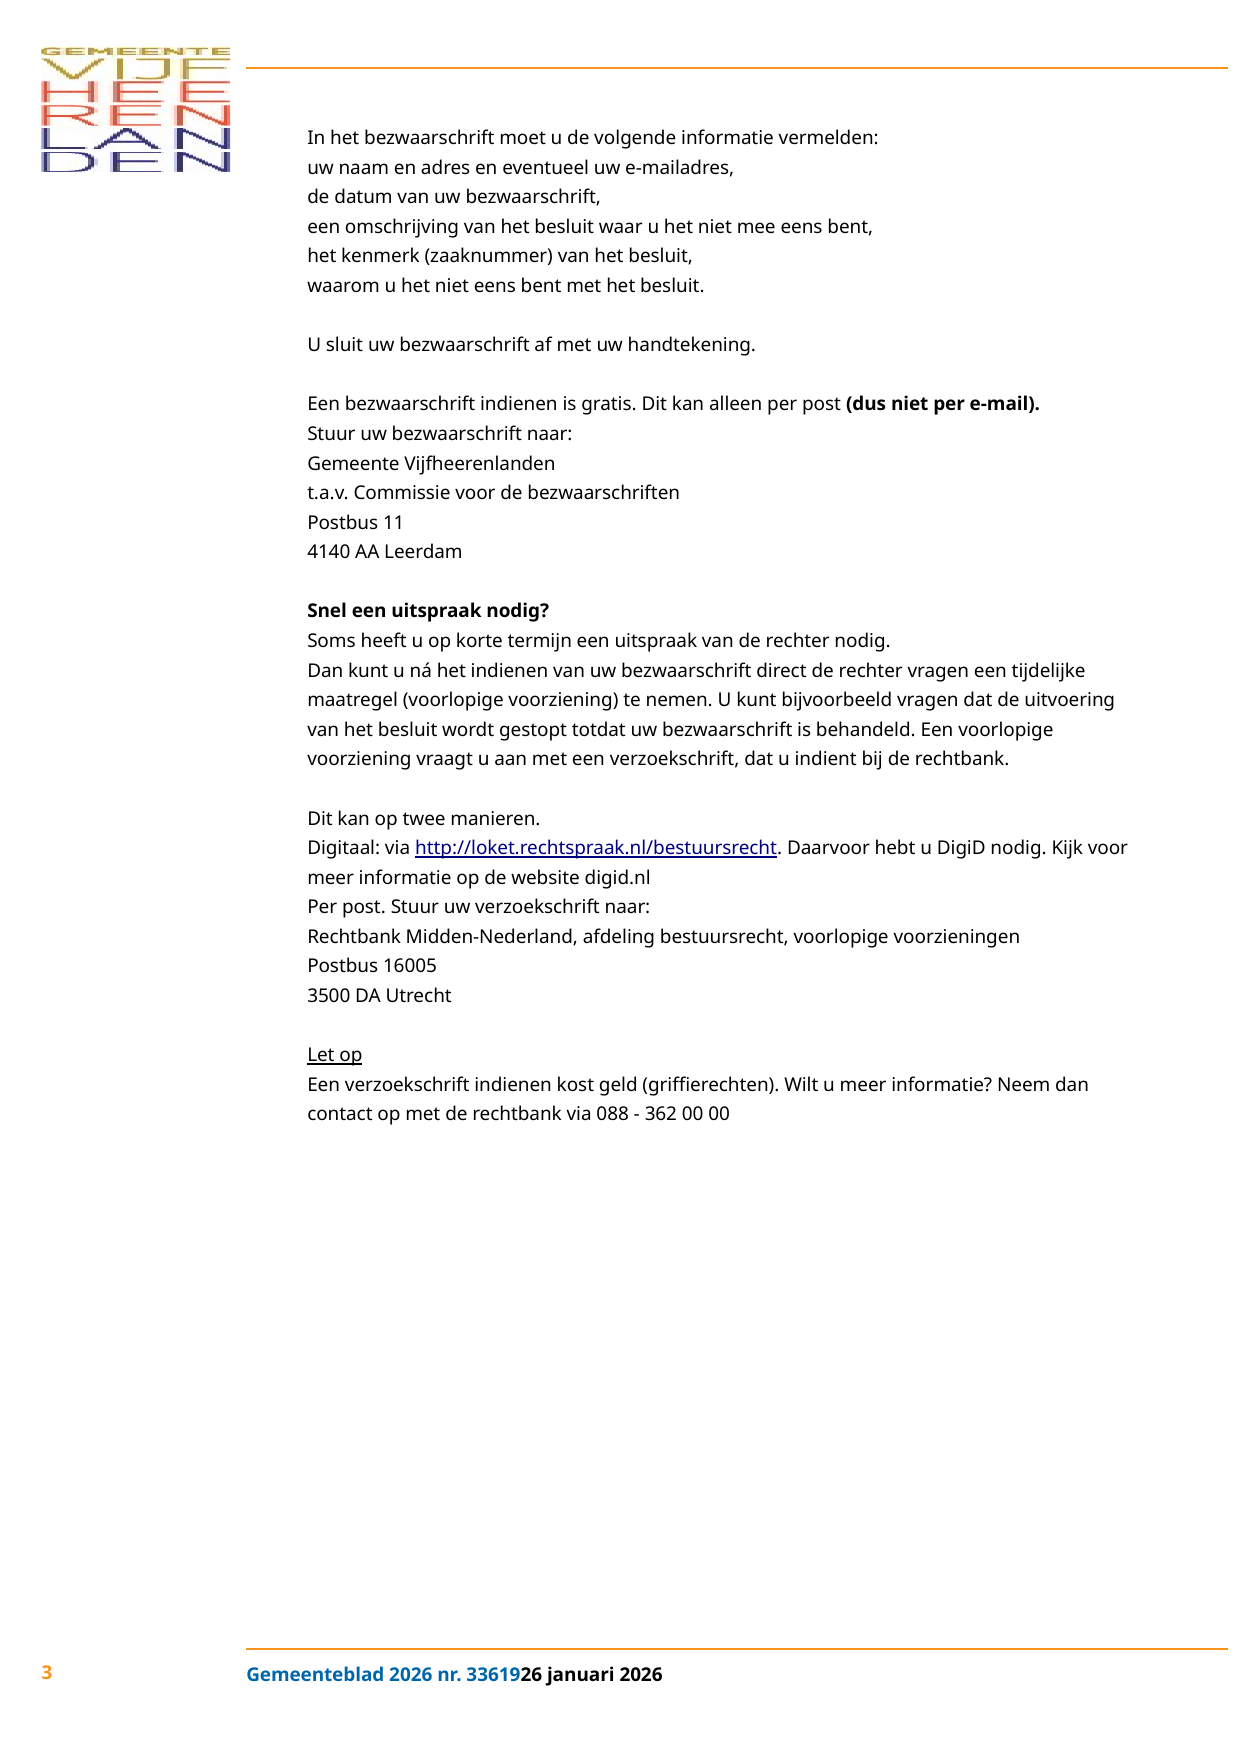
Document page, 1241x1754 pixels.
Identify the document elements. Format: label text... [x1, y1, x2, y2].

list Dan kunt u ná het indienen van uw bezwaarschrift direct de rechter vragen een tijdelijke maatregel (voorlopige voorziening) te nemen. U kunt bijvoorbeeld vragen dat de uitvoering van het besluit wordt gestopt totdat uw bezwaarschrift is behandeld. Een voorlopige voorziening vraagt u aan met een verzoekschrift, dat u indient bij de rechtbank. [248, 657, 1152, 771]
list Let op [248, 1041, 1152, 1067]
list 4140 AA Leerdam [248, 538, 1152, 564]
list Een verzoekschrift indienen kost geld (griffierechten). Wilt u meer informatie? Neem dan contact op met de rechtbank via 088 - 362 00 00 [248, 1071, 1152, 1126]
list t.a.v. Commissie voor de bezwaarschriften [248, 479, 1152, 505]
list Een bezwaarschrift indienen is gratis. Dit kan alleen per post (dus niet per e-mail). [248, 391, 1152, 416]
list Gemeente Vijfheerenlanden [248, 450, 1152, 476]
list In het bezwaarschrift moet u de volgende informatie vermelden: [248, 124, 1152, 150]
list Per post. Stuur uw verzoekschrift naar: [248, 893, 1152, 919]
list Stuur uw bezwaarschrift naar: [248, 420, 1152, 446]
list Digitaal: via http://loket.rechtspraak.nl/bestuursrecht. Daarvoor hebt u DigiD nodig. Kijk voor meer informatie op de website digid.nl [248, 834, 1152, 890]
list waarom u het niet eens bent met het besluit. [248, 272, 1152, 298]
list 3500 DA Utrecht [248, 982, 1152, 1008]
list de datum van uw bezwaarschrift, [248, 183, 1152, 209]
list Postbus 11 [248, 509, 1152, 535]
list Dit kan op twee manieren. [248, 805, 1152, 831]
list Rechtbank Midden-Nederland, afdeling bestuursrecht, voorlopige voorzieningen [248, 923, 1152, 949]
list een omschrijving van het besluit waar u het niet mee eens bent, [248, 213, 1152, 239]
list U sluit uw bezwaarschrift af met uw handtekening. [248, 331, 1152, 357]
list Postbus 16005 [248, 953, 1152, 978]
list Soms heeft u op korte termijn een uitspraak van de rechter nodig. [248, 627, 1152, 653]
list het kenmerk (zaaknummer) van het besluit, [248, 243, 1152, 268]
picture [41, 47, 231, 172]
list Snel een uitspraak nodig? [248, 598, 1152, 623]
list uw naam en adres en eventueel uw e-mailadres, [248, 154, 1152, 180]
